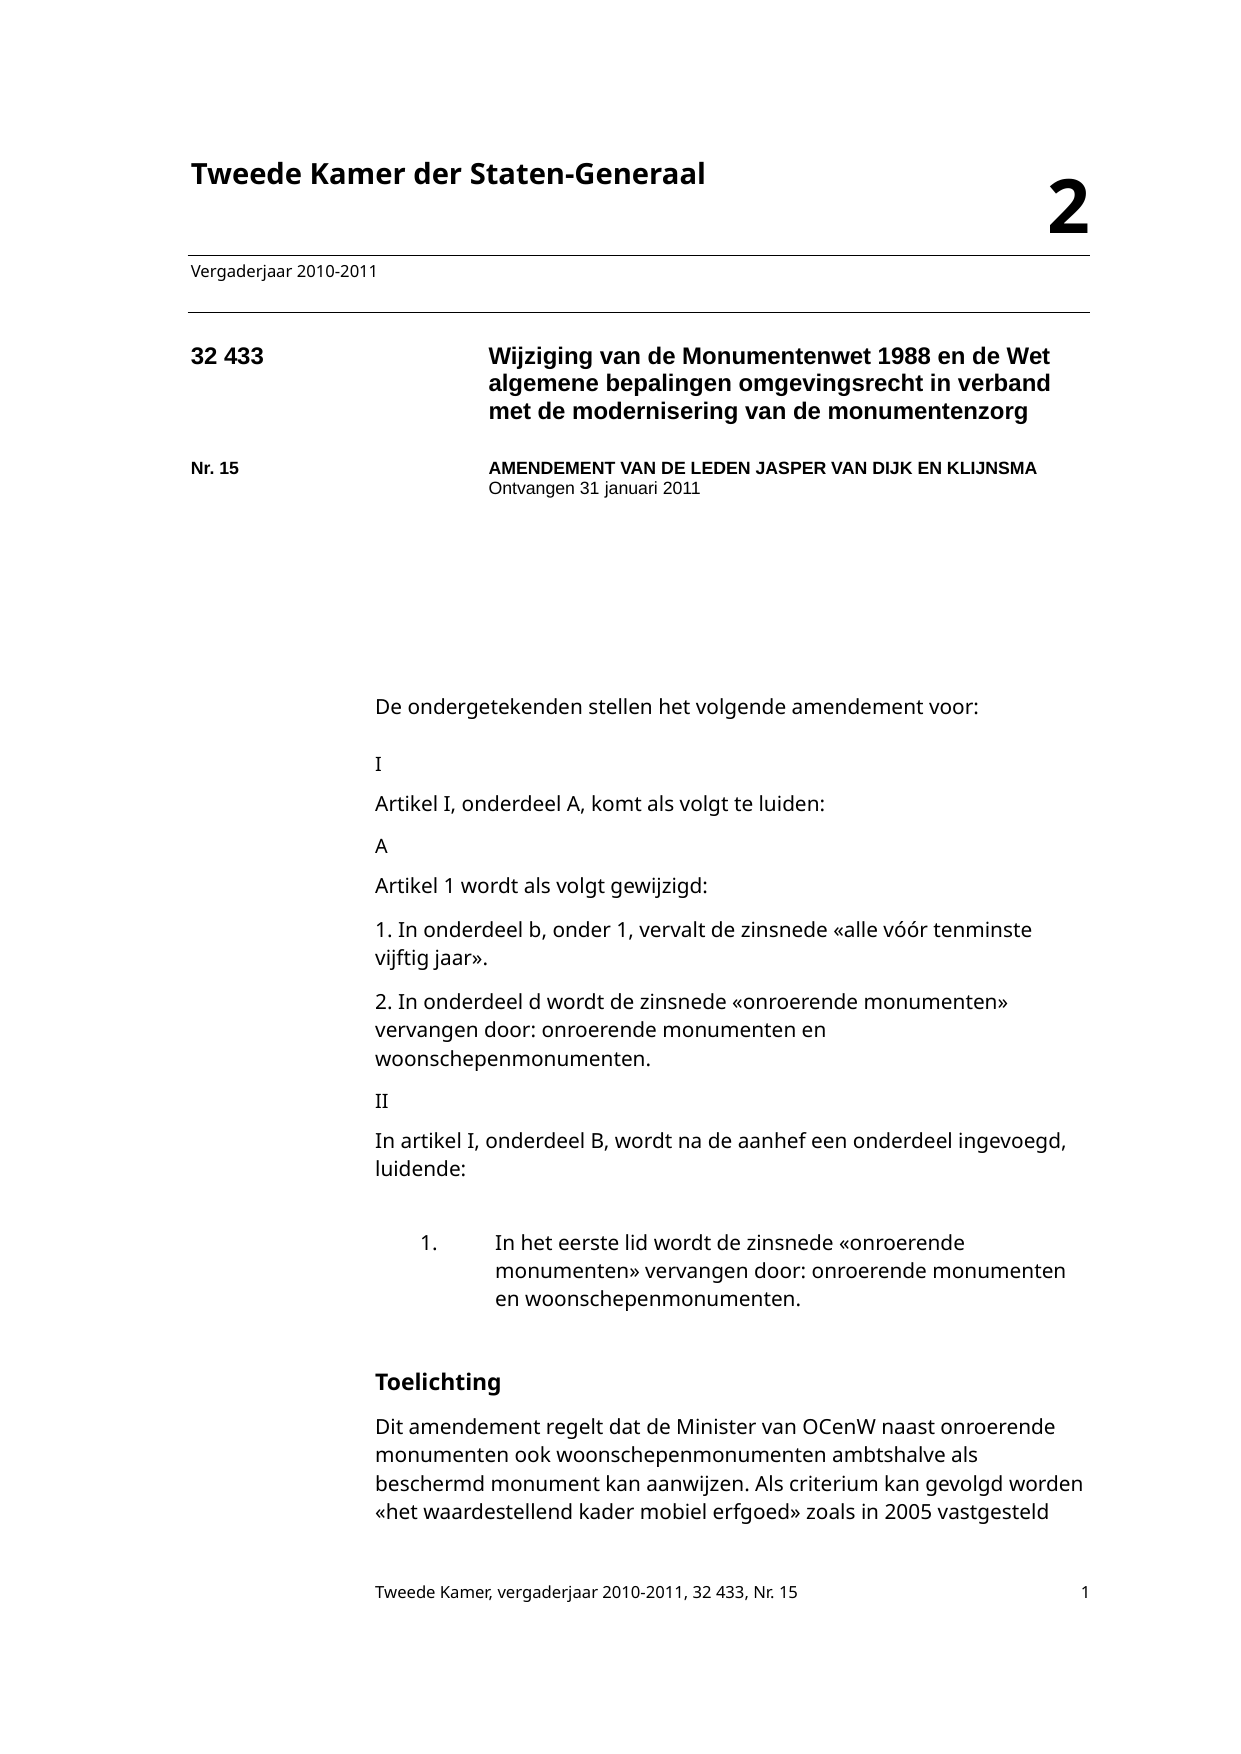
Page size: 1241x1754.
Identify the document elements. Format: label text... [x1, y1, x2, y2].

table_cell [485, 313, 1090, 339]
table_cell [188, 313, 485, 339]
table_header 2 [910, 150, 1090, 255]
list In het eerste lid wordt de zinsnede «onroerende monumenten» vervangen door: onroerende monumenten en woonschepenmonumenten. [420, 1228, 1090, 1313]
text 1. In onderdeel b, onder 1, vervalt de zinsnede «alle vóór tenminste vijftig jaar». [375, 915, 1090, 972]
text Artikel 1 wordt als volgt gewijzigd: [375, 871, 1090, 900]
table_header Tweede Kamer der Staten-Generaal [188, 150, 909, 255]
text II [375, 1087, 1090, 1114]
table_cell Nr. 15 [188, 455, 485, 573]
text De ondergetekenden stellen het volgende amendement voor: [375, 692, 1090, 721]
table_cell 32 433 [188, 339, 485, 454]
text I [375, 751, 1090, 777]
text In artikel I, onderdeel B, wordt na de aanhef een onderdeel ingevoegd, luidende: [375, 1126, 1090, 1183]
subtitle Toelichting [375, 1366, 1090, 1397]
table_cell Wijziging van de Monumentenwet 1988 en de Wet algemene bepalingen omgevingsrecht in verband met de modernisering van de monumentenzorg [485, 339, 1090, 454]
table_cell AMENDEMENT VAN DE LEDEN JASPER VAN DIJK EN KLIJNSMA Ontvangen 31 januari 2011 [485, 455, 1090, 573]
text 2. In onderdeel d wordt de zinsnede «onroerende monumenten» vervangen door: onroerende monumenten en woonschepenmonumenten. [375, 987, 1090, 1072]
text Artikel I, onderdeel A, komt als volgt te luiden: [375, 789, 1090, 818]
table_cell [485, 256, 1090, 312]
table_cell Vergaderjaar 2010-2011 [188, 256, 485, 312]
text A [375, 833, 1090, 860]
text Dit amendement regelt dat de Minister van OCenW naast onroerende monumenten ook woonschepenmonumenten ambtshalve als beschermd monument kan aanwijzen. Als criterium kan gevolgd worden «het waardestellend kader mobiel erfgoed» zoals in 2005 vastgesteld [375, 1412, 1090, 1526]
